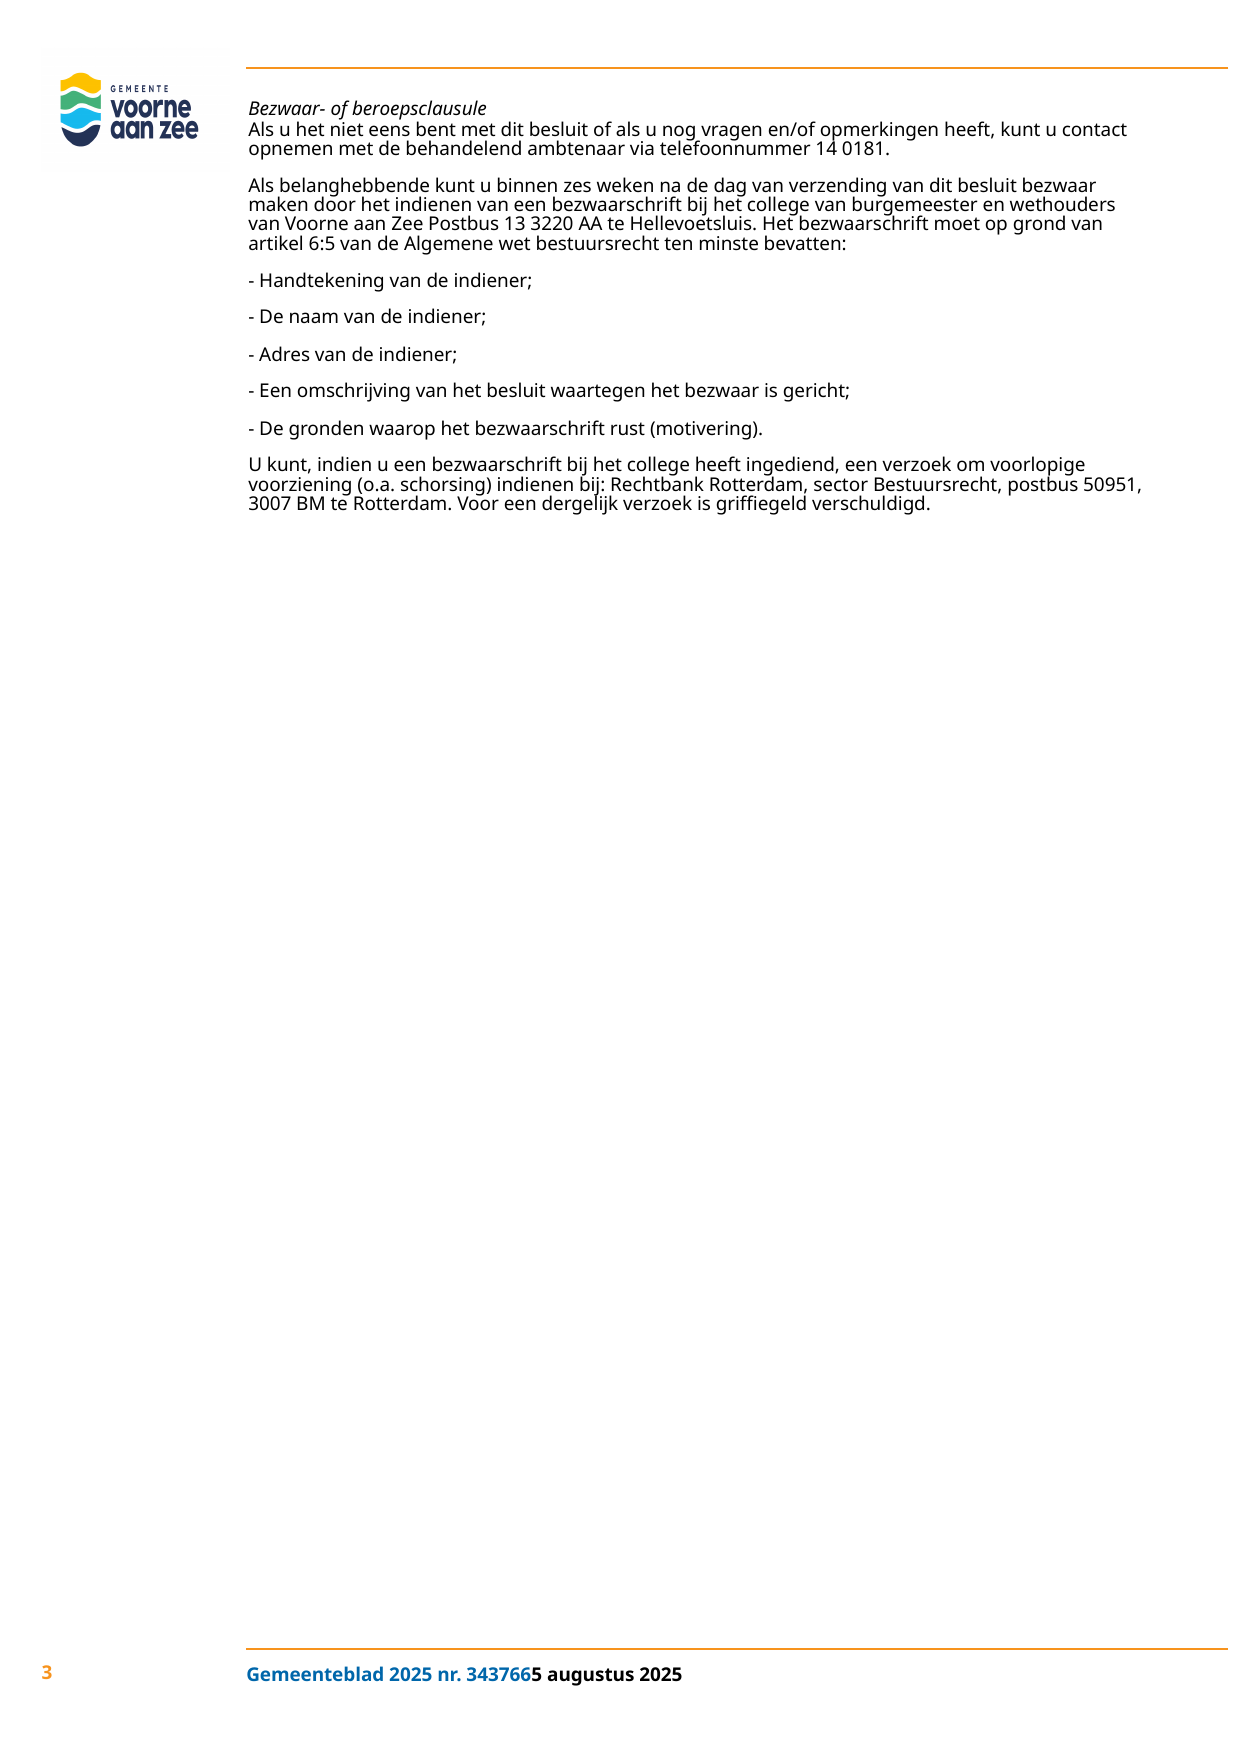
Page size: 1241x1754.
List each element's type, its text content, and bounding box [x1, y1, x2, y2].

text Als belanghebbende kunt u binnen zes weken na de dag van verzending van dit besluit bezwaar maken door het indienen van een bezwaarschrift bij het college van burgemeester en wethouders van Voorne aan Zee Postbus 13 3220 AA te Hellevoetsluis. Het bezwaarschrift moet op grond van artikel 6:5 van de Algemene wet bestuursrecht ten minste bevatten: [248, 177, 1152, 254]
text - Handtekening van de indiener; [248, 272, 1152, 291]
picture [41, 47, 231, 172]
text - De naam van de indiener; [248, 308, 1152, 328]
text U kunt, indien u een bezwaarschrift bij het college heeft ingediend, een verzoek om voorlopige voorziening (o.a. schorsing) indienen bij: Rechtbank Rotterdam, sector Bestuursrecht, postbus 50951, 3007 BM te Rotterdam. Voor een dergelijk verzoek is griffiegeld verschuldigd. [248, 456, 1152, 514]
text - De gronden waarop het bezwaarschrift rust (motivering). [248, 419, 1152, 439]
text Bezwaar- of beroepsclausule [248, 95, 1152, 121]
text Als u het niet eens bent met dit besluit of als u nog vragen en/of opmerkingen heeft, kunt u contact opnemen met de behandelend ambtenaar via telefoonnummer 14 0181. [248, 121, 1152, 159]
text - Adres van de indiener; [248, 346, 1152, 365]
text - Een omschrijving van het besluit waartegen het bezwaar is gericht; [248, 382, 1152, 402]
